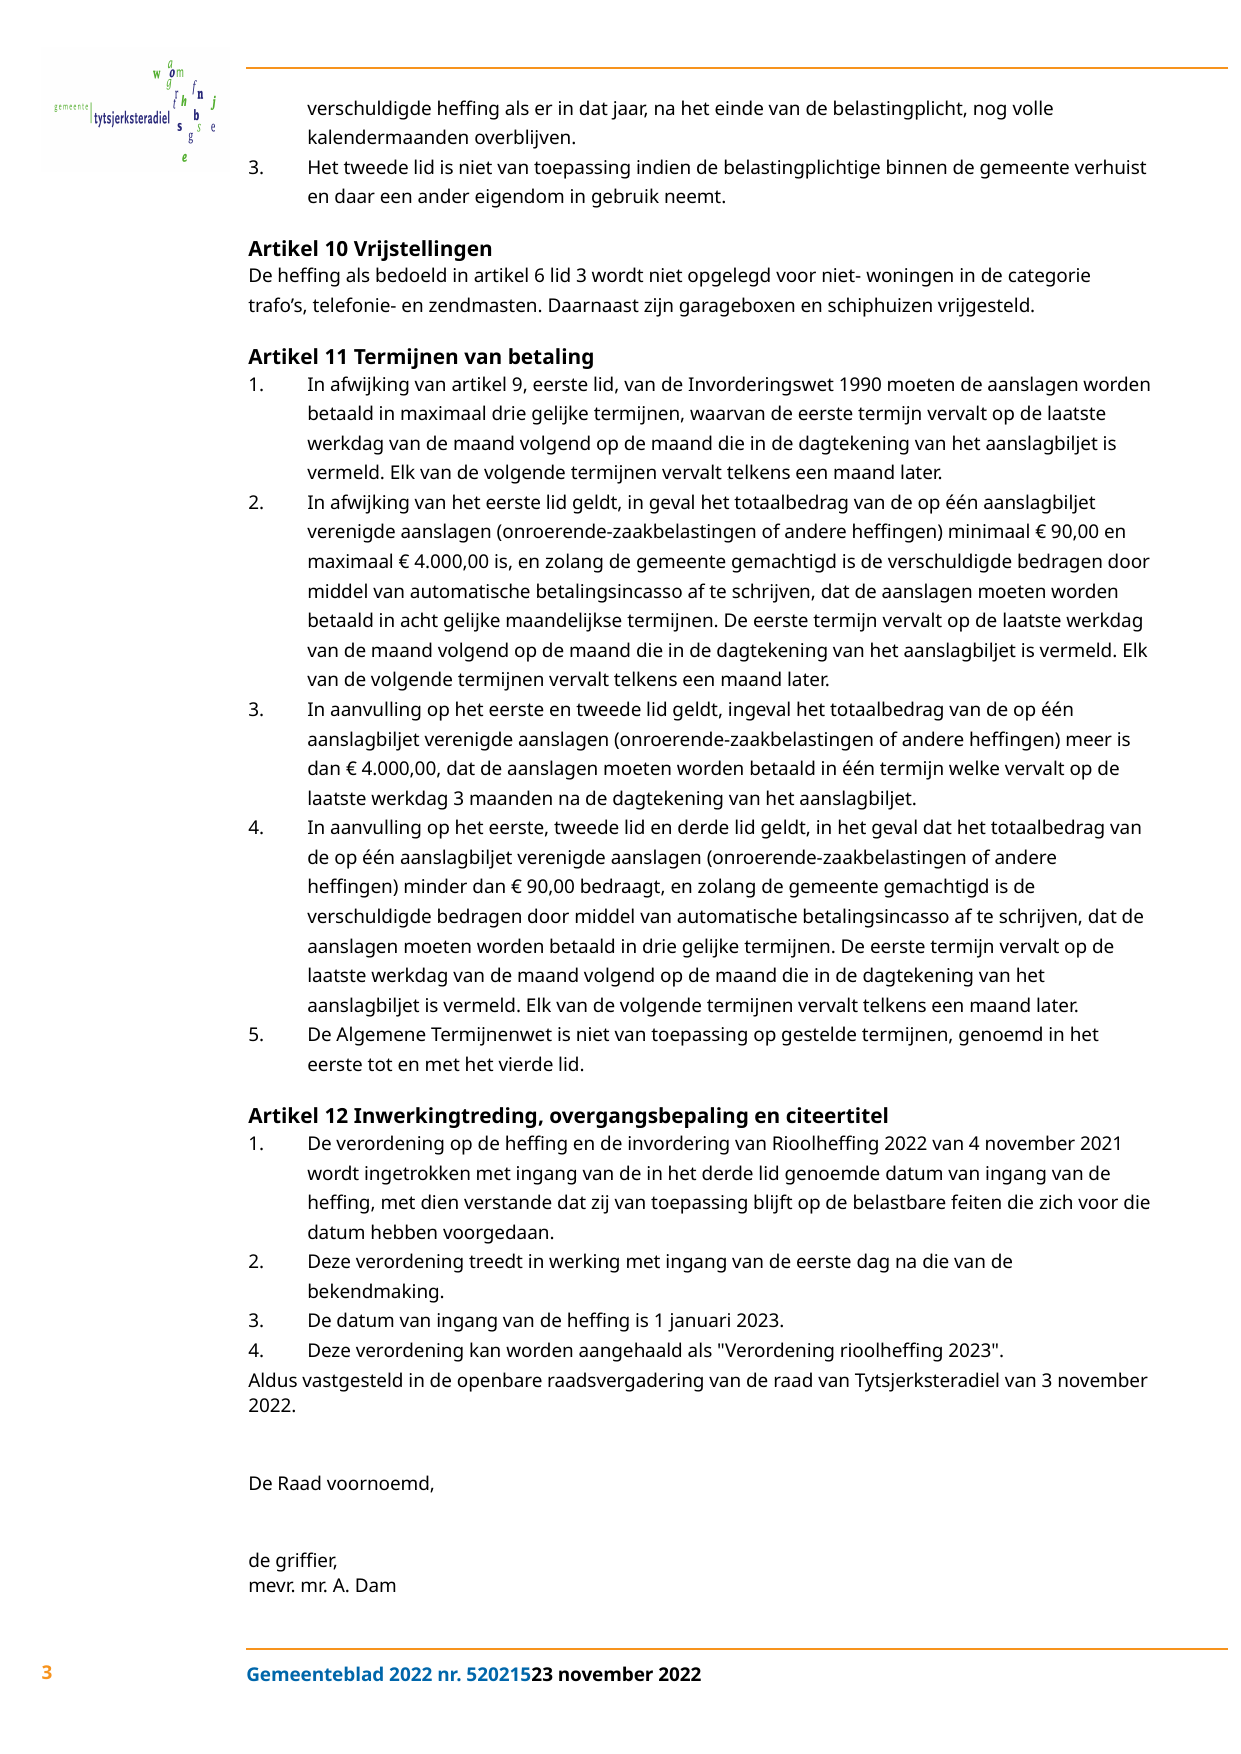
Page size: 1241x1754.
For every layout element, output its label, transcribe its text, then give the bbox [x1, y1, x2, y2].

text de griffier, [248, 1547, 1152, 1573]
text De Raad voornoemd, [248, 1470, 1152, 1495]
list Het tweede lid is niet van toepassing indien de belastingplichtige binnen de gemeente verhuist en daar een ander eigendom in gebruik neemt. [248, 154, 1152, 209]
text Artikel 10 Vrijstellingen [248, 234, 1152, 262]
list Deze verordening kan worden aangehaald als "Verordening rioolheffing 2023". [248, 1337, 1152, 1363]
list verschuldigde heffing als er in dat jaar, na het einde van de belastingplicht, nog volle kalendermaanden overblijven. [248, 95, 1152, 150]
text Artikel 11 Termijnen van betaling [248, 342, 1152, 371]
list In aanvulling op het eerste, tweede lid en derde lid geldt, in het geval dat het totaalbedrag van de op één aanslagbiljet verenigde aanslagen (onroerende-zaakbelastingen of andere heffingen) minder dan € 90,00 bedraagt, en zolang de gemeente gemachtigd is de verschuldigde bedragen door middel van automatische betalingsincasso af te schrijven, dat de aanslagen moeten worden betaald in drie gelijke termijnen. De eerste termijn vervalt op de laatste werkdag van de maand volgend op de maand die in de dagtekening van het aanslagbiljet is vermeld. Elk van de volgende termijnen vervalt telkens een maand later. [248, 814, 1152, 1018]
text De heffing als bedoeld in artikel 6 lid 3 wordt niet opgelegd voor niet- woningen in de categorie trafo’s, telefonie- en zendmasten. Daarnaast zijn garageboxen en schiphuizen vrijgesteld. [248, 262, 1152, 318]
list De datum van ingang van de heffing is 1 januari 2023. [248, 1308, 1152, 1333]
text Aldus vastgesteld in de openbare raadsvergadering van de raad van Tytsjerksteradiel van 3 november 2022. [248, 1367, 1152, 1418]
list In afwijking van het eerste lid geldt, in geval het totaalbedrag van de op één aanslagbiljet verenigde aanslagen (onroerende-zaakbelastingen of andere heffingen) minimaal € 90,00 en maximaal € 4.000,00 is, en zolang de gemeente gemachtigd is de verschuldigde bedragen door middel van automatische betalingsincasso af te schrijven, dat de aanslagen moeten worden betaald in acht gelijke maandelijkse termijnen. De eerste termijn vervalt op de laatste werkdag van de maand volgend op de maand die in de dagtekening van het aanslagbiljet is vermeld. Elk van de volgende termijnen vervalt telkens een maand later. [248, 489, 1152, 692]
text mevr. mr. A. Dam [248, 1573, 1152, 1598]
text Artikel 12 Inwerkingtreding, overgangsbepaling en citeertitel [248, 1102, 1152, 1130]
list In aanvulling op het eerste en tweede lid geldt, ingeval het totaalbedrag van de op één aanslagbiljet verenigde aanslagen (onroerende-zaakbelastingen of andere heffingen) meer is dan € 4.000,00, dat de aanslagen moeten worden betaald in één termijn welke vervalt op de laatste werkdag 3 maanden na de dagtekening van het aanslagbiljet. [248, 696, 1152, 811]
picture [41, 47, 231, 172]
list Deze verordening treedt in werking met ingang van de eerste dag na die van de bekendmaking. [248, 1248, 1152, 1304]
list De verordening op de heffing en de invordering van Rioolheffing 2022 van 4 november 2021 wordt ingetrokken met ingang van de in het derde lid genoemde datum van ingang van de heffing, met dien verstande dat zij van toepassing blijft op de belastbare feiten die zich voor die datum hebben voorgedaan. [248, 1130, 1152, 1244]
list De Algemene Termijnenwet is niet van toepassing op gestelde termijnen, genoemd in het eerste tot en met het vierde lid. [248, 1022, 1152, 1077]
list In afwijking van artikel 9, eerste lid, van de Invorderingswet 1990 moeten de aanslagen worden betaald in maximaal drie gelijke termijnen, waarvan de eerste termijn vervalt op de laatste werkdag van de maand volgend op de maand die in de dagtekening van het aanslagbiljet is vermeld. Elk van de volgende termijnen vervalt telkens een maand later. [248, 371, 1152, 485]
